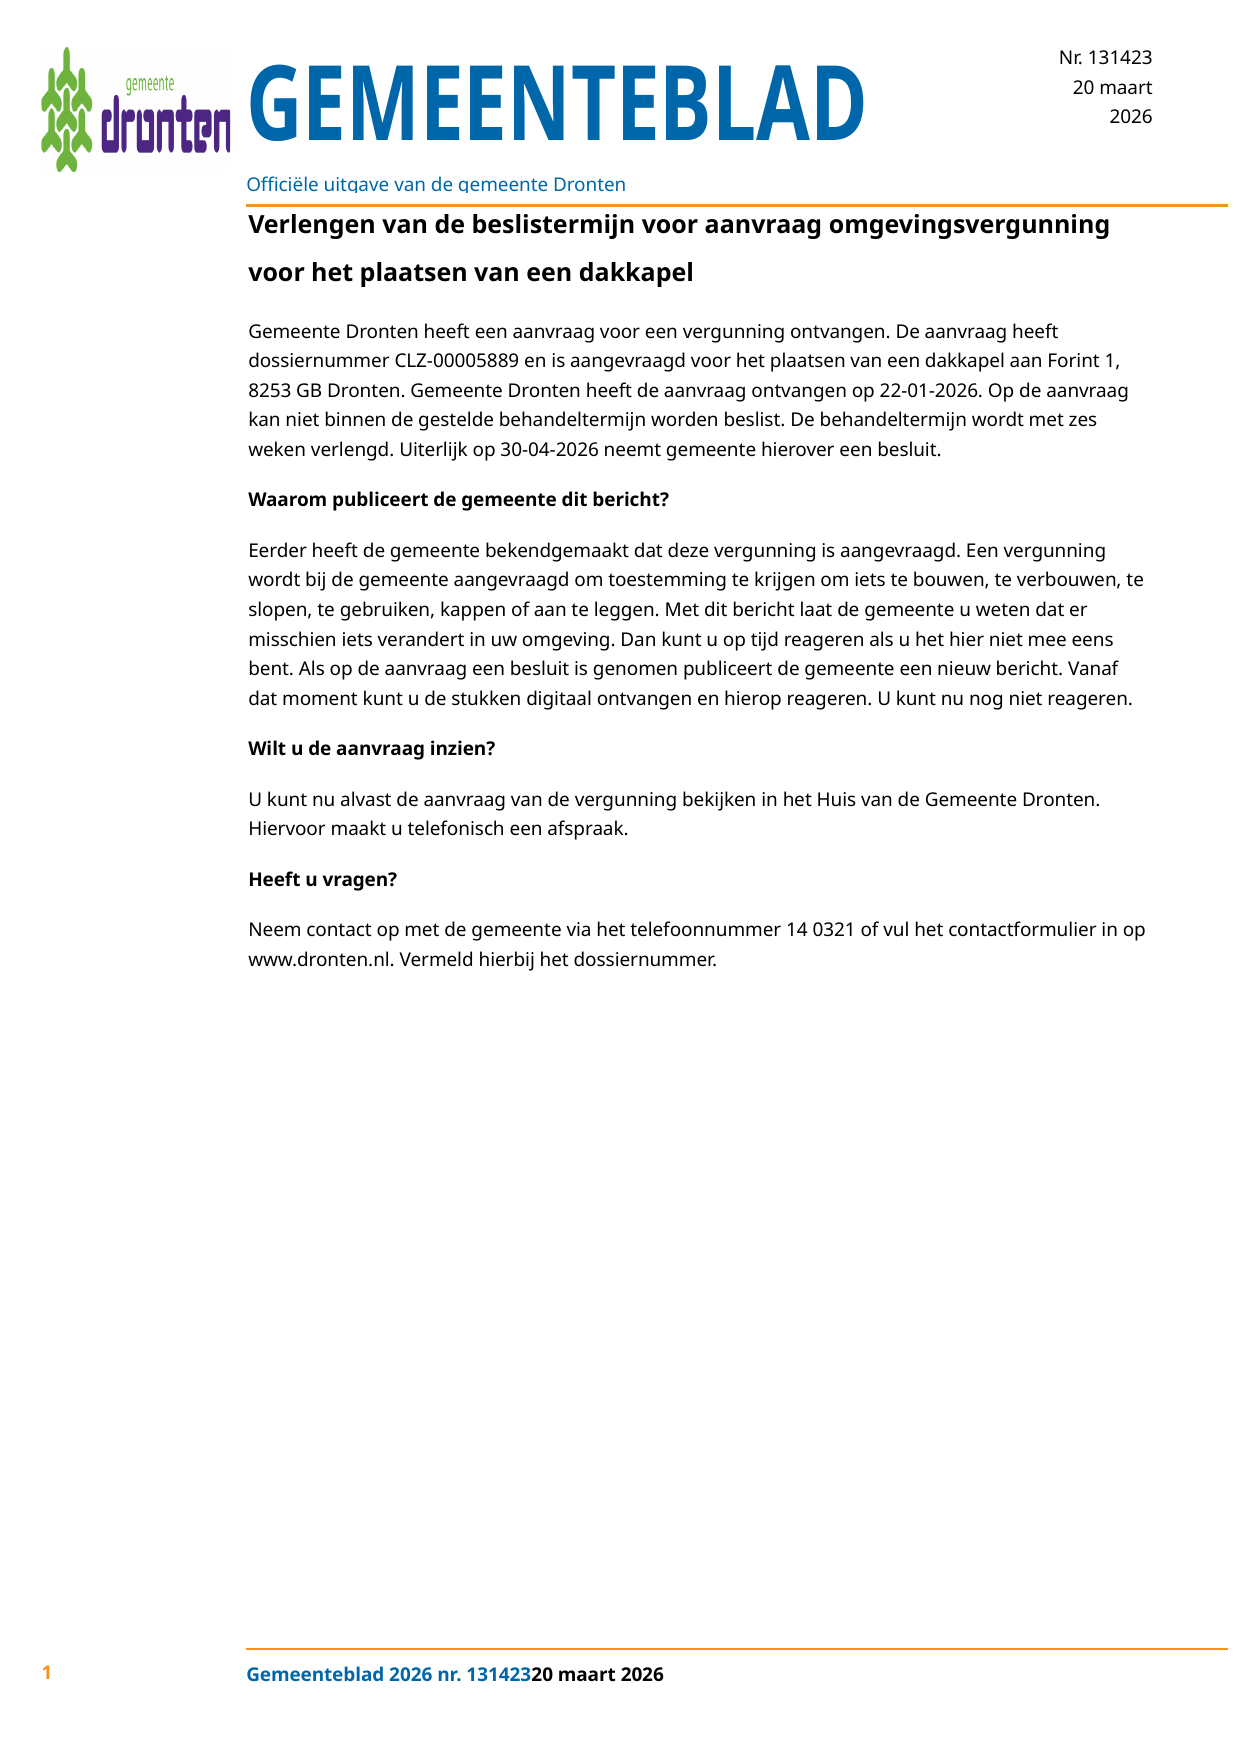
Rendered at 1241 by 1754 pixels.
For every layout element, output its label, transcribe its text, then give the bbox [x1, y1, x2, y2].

text Eerder heeft de gemeente bekendgemaakt dat deze vergunning is aangevraagd. Een vergunning wordt bij de gemeente aangevraagd om toestemming te krijgen om iets te bouwen, te verbouwen, te slopen, te gebruiken, kappen of aan te leggen. Met dit bericht laat de gemeente u weten dat er misschien iets verandert in uw omgeving. Dan kunt u op tijd reageren als u het hier niet mee eens bent. Als op de aanvraag een besluit is genomen publiceert de gemeente een nieuw bericht. Vanaf dat moment kunt u de stukken digitaal ontvangen en hierop reageren. U kunt nu nog niet reageren. [248, 537, 1152, 711]
text Verlengen van de beslistermijn voor aanvraag omgevingsvergunning voor het plaatsen van een dakkapel [248, 207, 1152, 288]
picture [41, 47, 231, 172]
text Wilt u de aanvraag inzien? [248, 735, 1152, 761]
text U kunt nu alvast de aanvraag van de vergunning bekijken in het Huis van de Gemeente Dronten. Hiervoor maakt u telefonisch een afspraak. [248, 786, 1152, 841]
text Neem contact op met de gemeente via het telefoonnummer 14 0321 of vul het contactformulier in op www.dronten.nl. Vermeld hierbij het dossiernummer. [248, 916, 1152, 972]
text Gemeente Dronten heeft een aanvraag voor een vergunning ontvangen. De aanvraag heeft dossiernummer CLZ-00005889 en is aangevraagd voor het plaatsen van een dakkapel aan Forint 1, 8253 GB Dronten. Gemeente Dronten heeft de aanvraag ontvangen op 22-01-2026. Op de aanvraag kan niet binnen de gestelde behandeltermijn worden beslist. De behandeltermijn wordt met zes weken verlengd. Uiterlijk op 30-04-2026 neemt gemeente hierover een besluit. [248, 318, 1152, 462]
text Waarom publiceert de gemeente dit bericht? [248, 487, 1152, 512]
text Heeft u vragen? [248, 866, 1152, 892]
